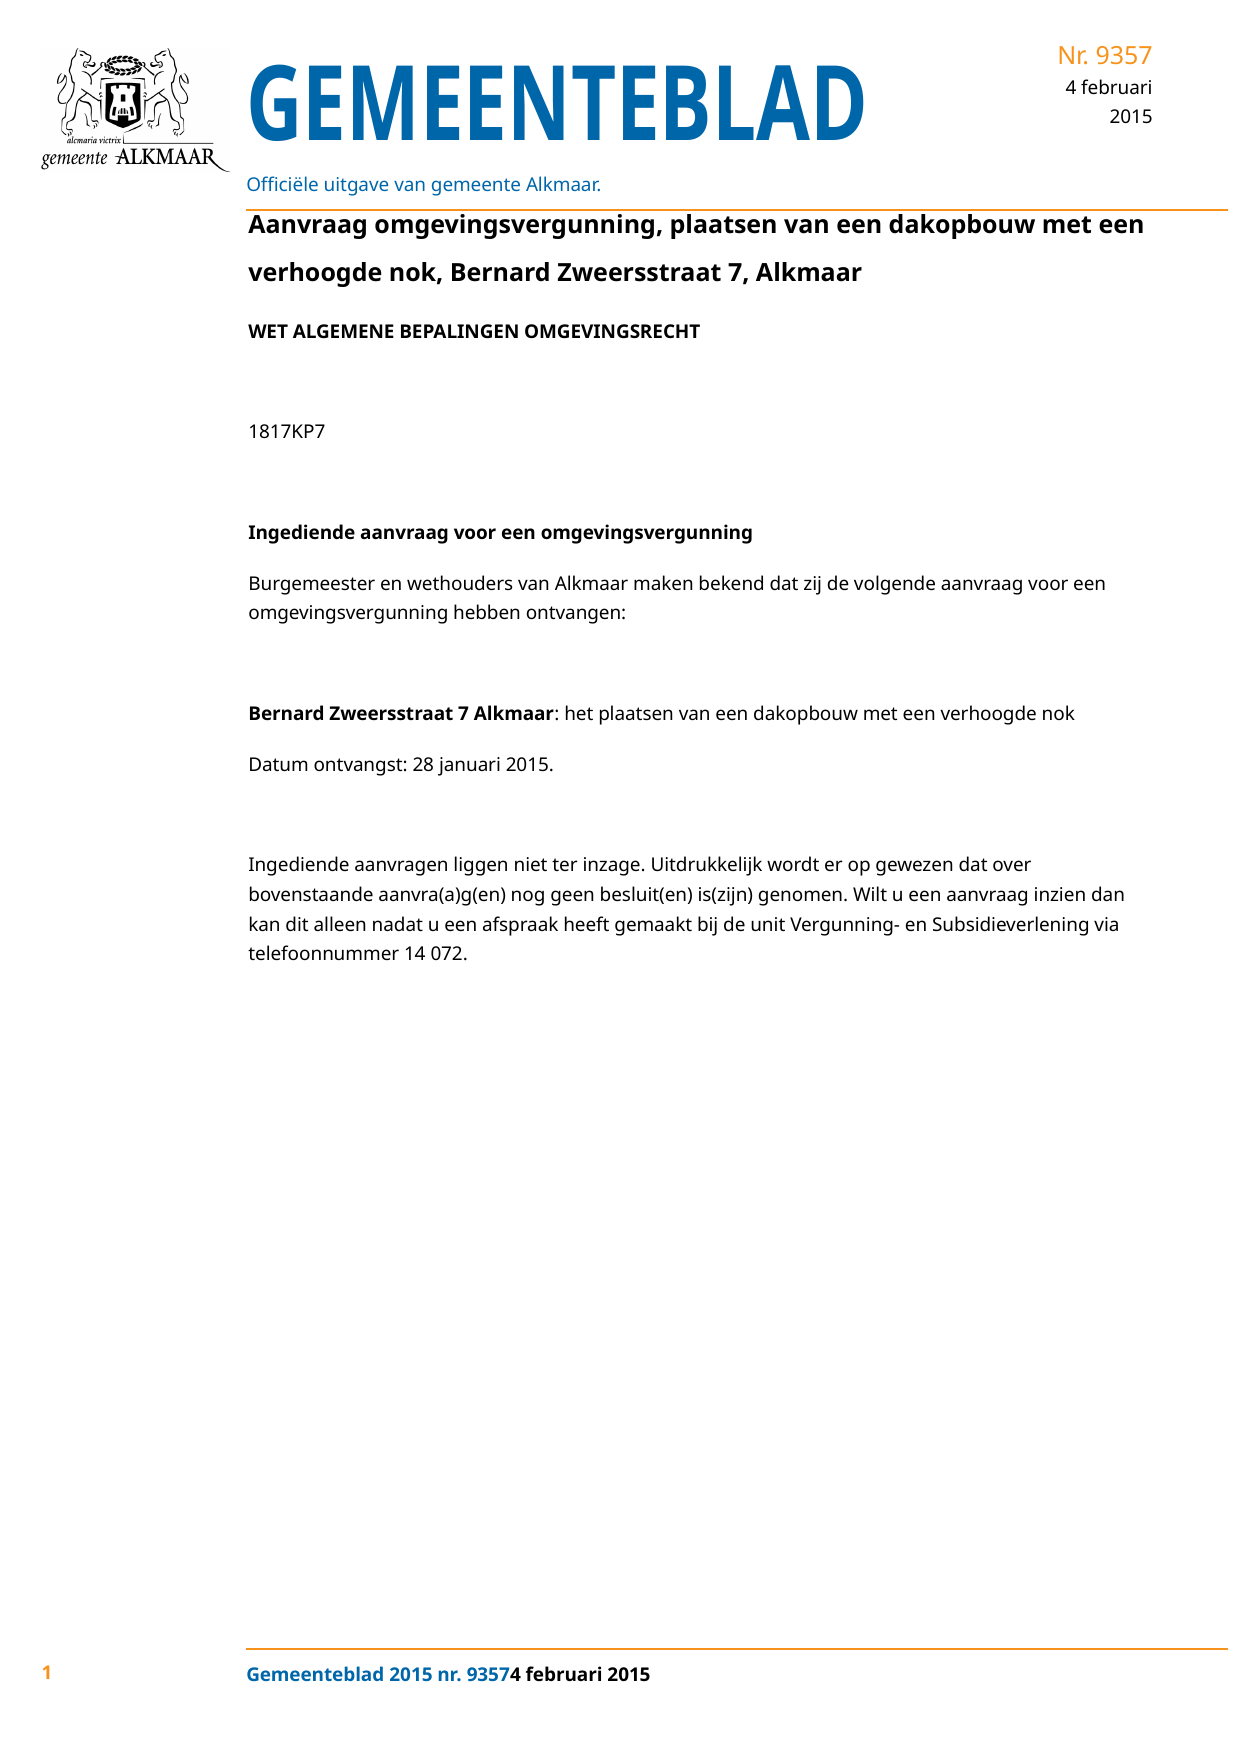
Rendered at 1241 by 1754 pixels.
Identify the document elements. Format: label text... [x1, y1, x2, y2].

text WET ALGEMENE BEPALINGEN OMGEVINGSRECHT [248, 318, 1152, 344]
text Datum ontvangst: 28 januari 2015. [248, 751, 1152, 777]
text Aanvraag omgevingsvergunning, plaatsen van een dakopbouw met een verhoogde nok, Bernard Zweersstraat 7, Alkmaar [248, 211, 1152, 288]
picture [41, 47, 231, 172]
text 1817KP7 [248, 419, 1152, 444]
text Ingediende aanvraag voor een omgevingsvergunning [248, 519, 1152, 545]
text Bernard Zweersstraat 7 Alkmaar: het plaatsen van een dakopbouw met een verhoogde nok [248, 700, 1152, 726]
text Burgemeester en wethouders van Alkmaar maken bekend dat zij de volgende aanvraag voor een omgevingsvergunning hebben ontvangen: [248, 570, 1152, 625]
text Ingediende aanvragen liggen niet ter inzage. Uitdrukkelijk wordt er op gewezen dat over bovenstaande aanvra(a)g(en) nog geen besluit(en) is(zijn) genomen. Wilt u een aanvraag inzien dan kan dit alleen nadat u een afspraak heeft gemaakt bij de unit Vergunning- en Subsidieverlening via telefoonnummer 14 072. [248, 852, 1152, 966]
